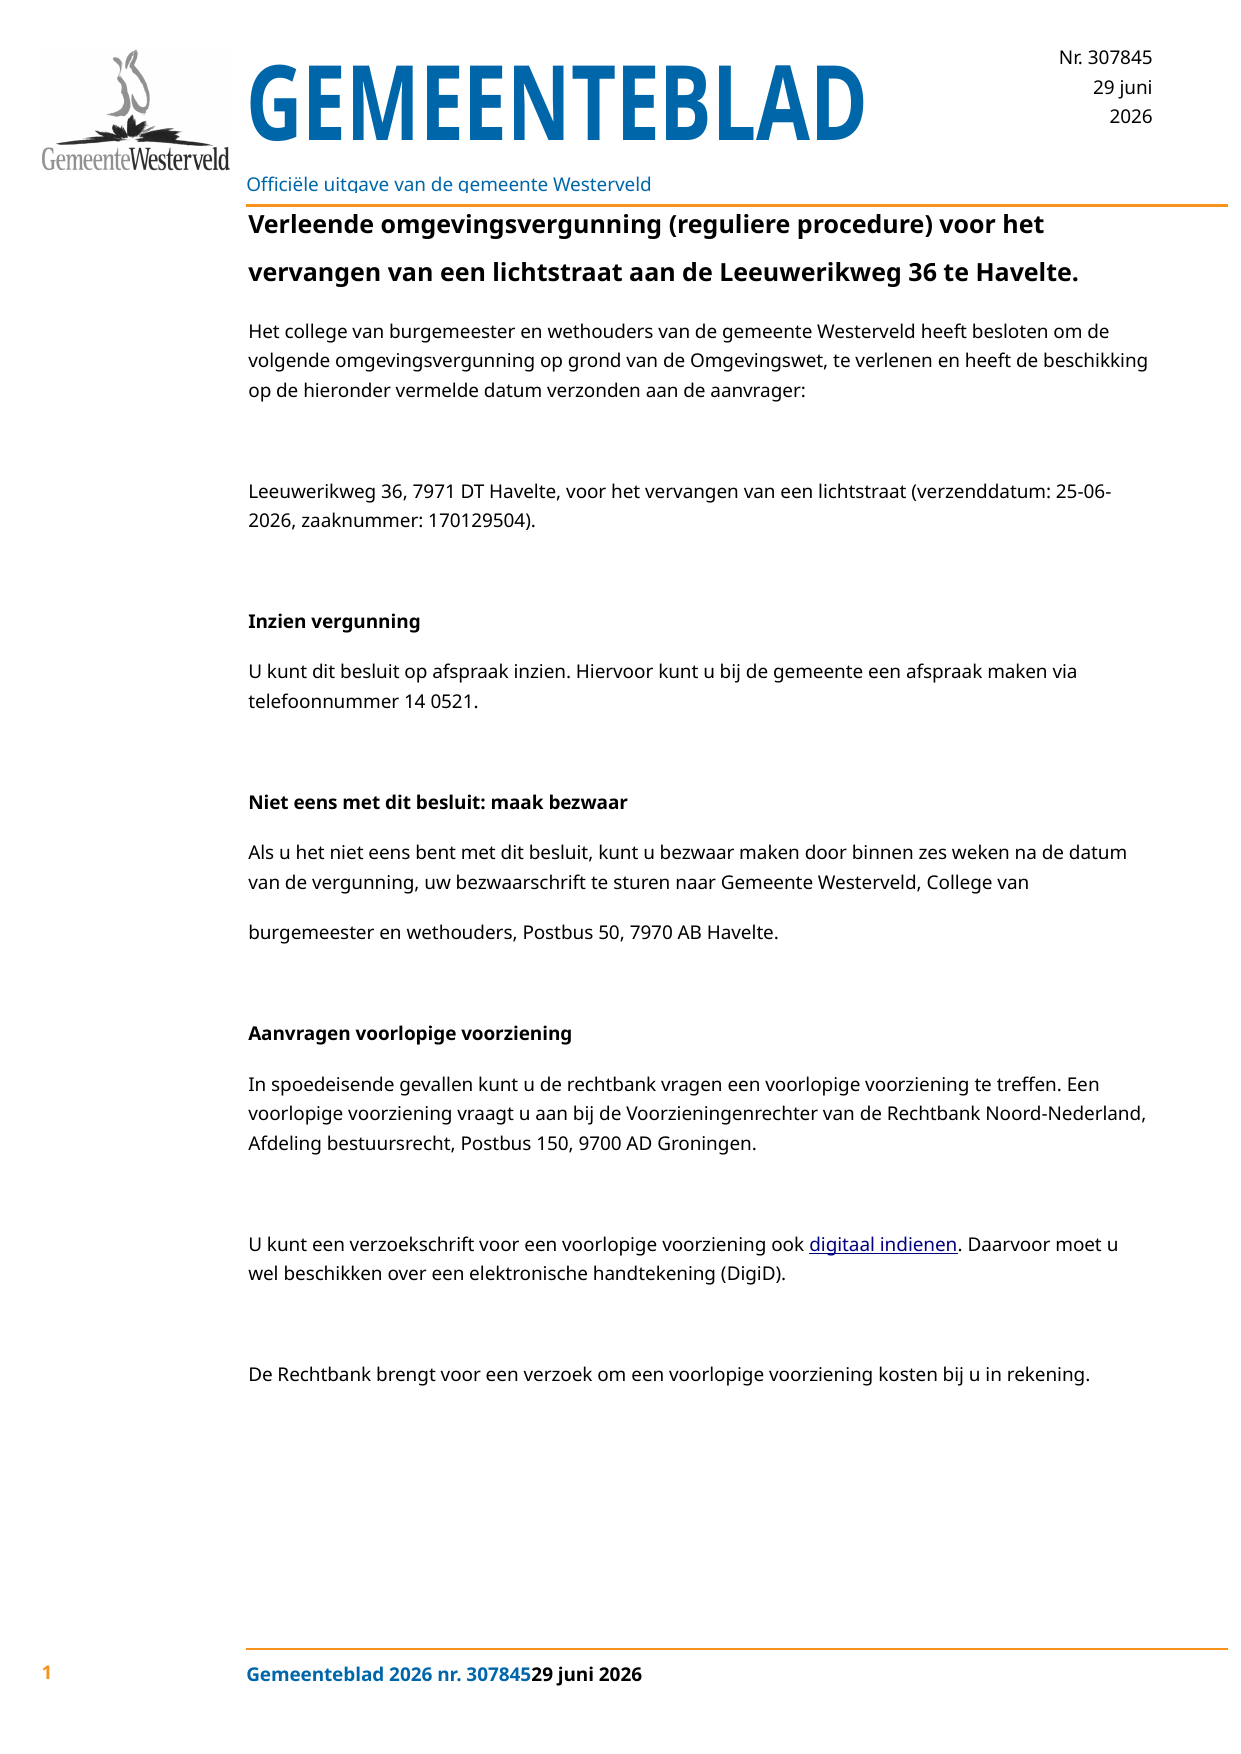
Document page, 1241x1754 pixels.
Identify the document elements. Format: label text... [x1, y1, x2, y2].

text De Rechtbank brengt voor een verzoek om een voorlopige voorziening kosten bij u in rekening. [248, 1361, 1152, 1387]
text In spoedeisende gevallen kunt u de rechtbank vragen een voorlopige voorziening te treffen. Een voorlopige voorziening vraagt u aan bij de Voorzieningenrechter van de Rechtbank Noord-Nederland, Afdeling bestuursrecht, Postbus 150, 9700 AD Groningen. [248, 1071, 1152, 1156]
text burgemeester en wethouders, Postbus 50, 7970 AB Havelte. [248, 919, 1152, 945]
text Niet eens met dit besluit: maak bezwaar [248, 789, 1152, 815]
text U kunt dit besluit op afspraak inzien. Hiervoor kunt u bij de gemeente een afspraak maken via telefoonnummer 14 0521. [248, 659, 1152, 714]
text Als u het niet eens bent met dit besluit, kunt u bezwaar maken door binnen zes weken na de datum van de vergunning, uw bezwaarschrift te sturen naar Gemeente Westerveld, College van [248, 839, 1152, 895]
text Inzien vergunning [248, 608, 1152, 634]
text Het college van burgemeester en wethouders van de gemeente Westerveld heeft besloten om de volgende omgevingsvergunning op grond van de Omgevingswet, te verlenen en heeft de beschikking op de hieronder vermelde datum verzonden aan de aanvrager: [248, 318, 1152, 403]
picture [41, 47, 231, 172]
text Verleende omgevingsvergunning (reguliere procedure) voor het vervangen van een lichtstraat aan de Leeuwerikweg 36 te Havelte. [248, 207, 1152, 288]
text Aanvragen voorlopige voorziening [248, 1020, 1152, 1046]
text Leeuwerikweg 36, 7971 DT Havelte, voor het vervangen van een lichtstraat (verzenddatum: 25-06-2026, zaaknummer: 170129504). [248, 478, 1152, 533]
text U kunt een verzoekschrift voor een voorlopige voorziening ook digitaal indienen. Daarvoor moet u wel beschikken over een elektronische handtekening (DigiD). [248, 1231, 1152, 1286]
